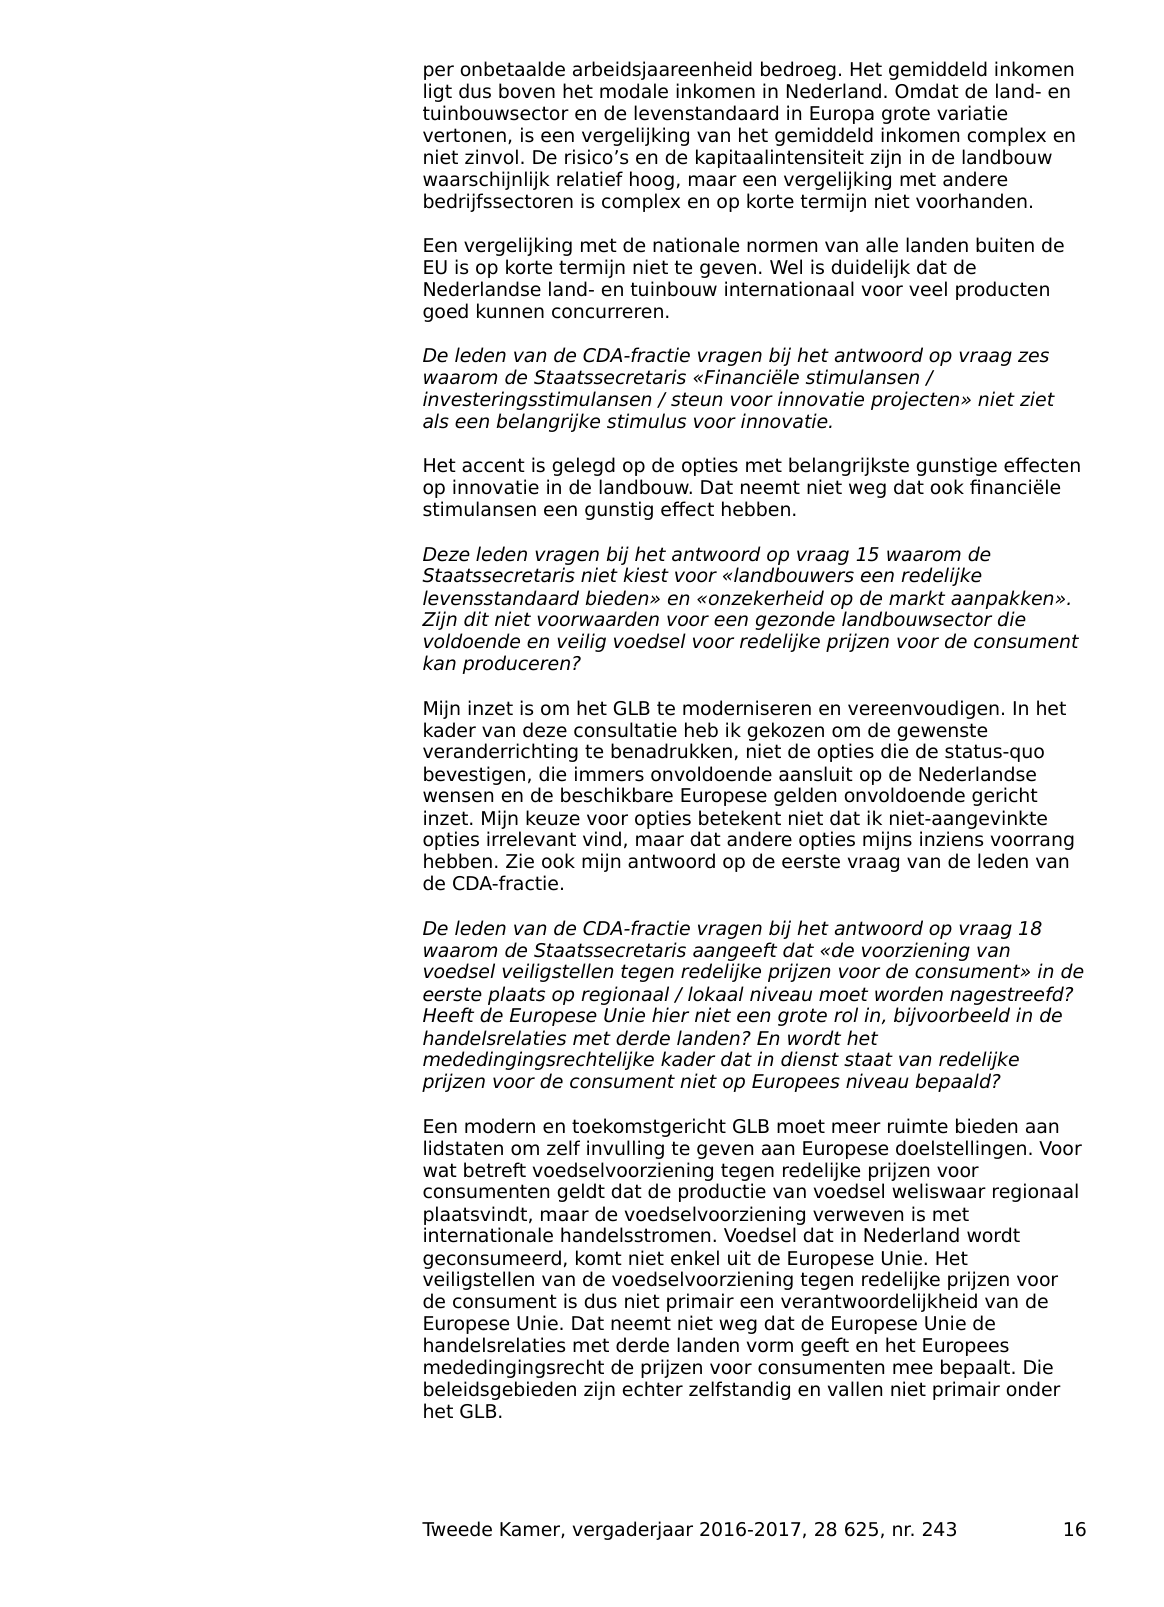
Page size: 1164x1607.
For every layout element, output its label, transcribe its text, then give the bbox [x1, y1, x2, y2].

text Mijn inzet is om het GLB te moderniseren en vereenvoudigen. In het kader van deze consultatie heb ik gekozen om de gewenste veranderrichting te benadrukken, niet de opties die de status-quo bevestigen, die immers onvoldoende aansluit op de Nederlandse wensen en de beschikbare Europese gelden onvoldoende gericht inzet. Mijn keuze voor opties betekent niet dat ik niet-aangevinkte opties irrelevant vind, maar dat andere opties mijns inziens voorrang hebben. Zie ook mijn antwoord op de eerste vraag van de leden van de CDA-fractie. [422, 697, 1087, 895]
text Een modern en toekomstgericht GLB moet meer ruimte bieden aan lidstaten om zelf invulling te geven aan Europese doelstellingen. Voor wat betreft voedselvoorziening tegen redelijke prijzen voor consumenten geldt dat de productie van voedsel weliswaar regionaal plaatsvindt, maar de voedselvoorziening verweven is met internationale handelsstromen. Voedsel dat in Nederland wordt geconsumeerd, komt niet enkel uit de Europese Unie. Het veiligstellen van de voedselvoorziening tegen redelijke prijzen voor de consument is dus niet primair een verantwoordelijkheid van de Europese Unie. Dat neemt niet weg dat de Europese Unie de handelsrelaties met derde landen vorm geeft en het Europees mededingingsrecht de prijzen voor consumenten mee bepaalt. Die beleidsgebieden zijn echter zelfstandig en vallen niet primair onder het GLB. [422, 1116, 1087, 1423]
text Een vergelijking met de nationale normen van alle landen buiten de EU is op korte termijn niet te geven. Wel is duidelijk dat de Nederlandse land- en tuinbouw internationaal voor veel producten goed kunnen concurreren. [422, 235, 1087, 323]
text De leden van de CDA-fractie vragen bij het antwoord op vraag 18 waarom de Staatssecretaris aangeeft dat «de voorziening van voedsel veiligstellen tegen redelijke prijzen voor de consument» in de eerste plaats op regionaal / lokaal niveau moet worden nagestreefd? Heeft de Europese Unie hier niet een grote rol in, bijvoorbeeld in de handelsrelaties met derde landen? En wordt het mededingingsrechtelijke kader dat in dienst staat van redelijke prijzen voor de consument niet op Europees niveau bepaald? [422, 917, 1087, 1093]
text De leden van de CDA-fractie vragen bij het antwoord op vraag zes waarom de Staatssecretaris «Financiële stimulansen / investeringsstimulansen / steun voor innovatie projecten» niet ziet als een belangrijke stimulus voor innovatie. [422, 345, 1087, 433]
text Deze leden vragen bij het antwoord op vraag 15 waarom de Staatssecretaris niet kiest voor «landbouwers een redelijke levensstandaard bieden» en «onzekerheid op de markt aanpakken». Zijn dit niet voorwaarden voor een gezonde landbouwsector die voldoende en veilig voedsel voor redelijke prijzen voor de consument kan produceren? [422, 543, 1087, 675]
text Het accent is gelegd op de opties met belangrijkste gunstige effecten op innovatie in de landbouw. Dat neemt niet weg dat ook financiële stimulansen een gunstig effect hebben. [422, 455, 1087, 521]
text per onbetaalde arbeidsjaareenheid bedroeg. Het gemiddeld inkomen ligt dus boven het modale inkomen in Nederland. Omdat de land- en tuinbouwsector en de levenstandaard in Europa grote variatie vertonen, is een vergelijking van het gemiddeld inkomen complex en niet zinvol. De risico’s en de kapitaalintensiteit zijn in de landbouw waarschijnlijk relatief hoog, maar een vergelijking met andere bedrijfssectoren is complex en op korte termijn niet voorhanden. [422, 59, 1087, 213]
